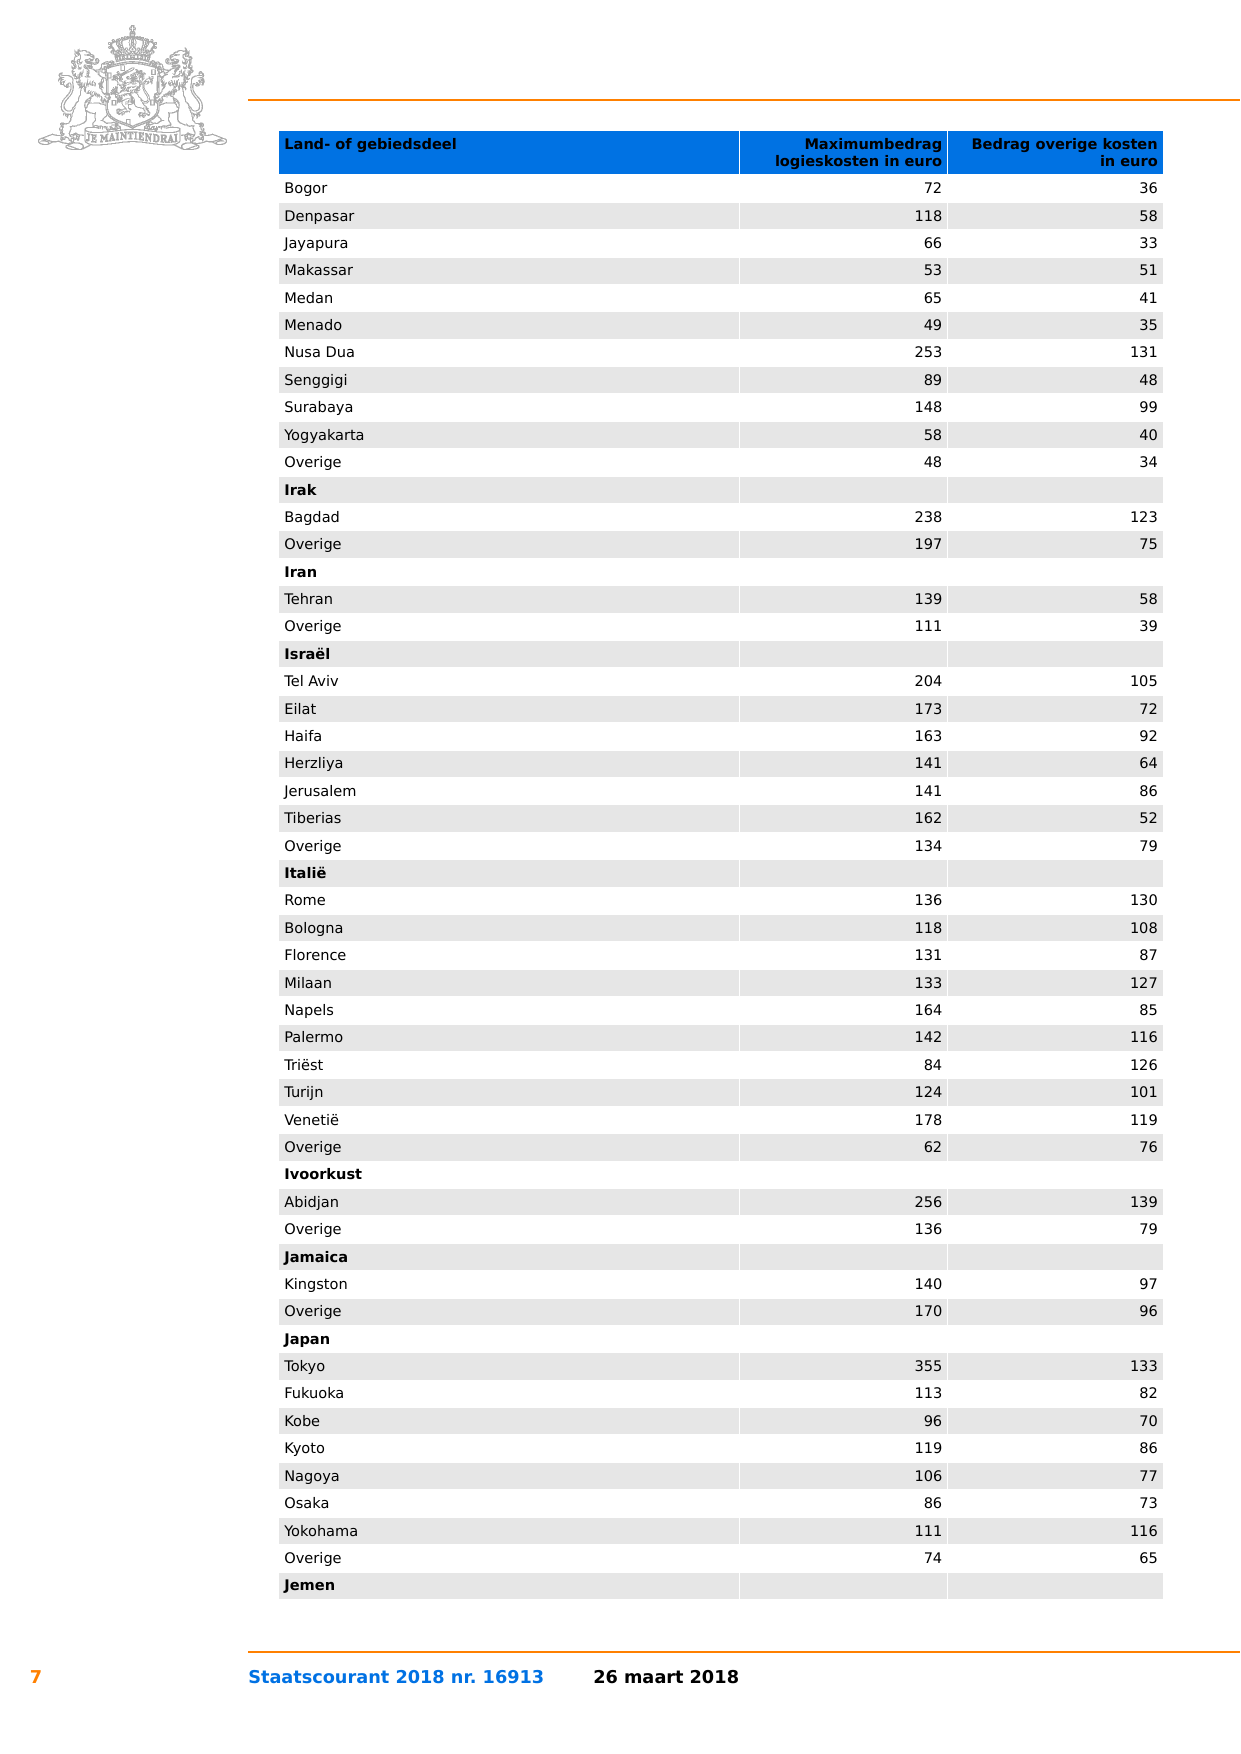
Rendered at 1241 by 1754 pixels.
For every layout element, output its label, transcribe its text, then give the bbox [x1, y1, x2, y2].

table_cell 34 [948, 449, 1163, 476]
table_cell 118 [740, 915, 947, 941]
table_cell Herzliya [279, 751, 739, 777]
table_cell 118 [740, 203, 947, 229]
table_cell 40 [948, 422, 1163, 448]
table_cell 136 [740, 1216, 947, 1243]
table_cell Fukuoka [279, 1381, 739, 1407]
table_cell Italië [279, 860, 739, 887]
table_cell Makassar [279, 258, 739, 284]
table_cell 116 [948, 1025, 1163, 1051]
table_cell 238 [740, 504, 947, 530]
table_cell Medan [279, 285, 739, 311]
table_cell 82 [948, 1381, 1163, 1407]
table_cell 65 [740, 285, 947, 311]
table_cell 58 [948, 203, 1163, 229]
table_cell 253 [740, 340, 947, 366]
table_cell [948, 641, 1163, 667]
table_cell Nusa Dua [279, 340, 739, 366]
table_cell 170 [740, 1299, 947, 1325]
table_cell Bologna [279, 915, 739, 941]
table_cell [740, 860, 947, 887]
table_cell 113 [740, 1381, 947, 1407]
table_header Maximumbedrag logieskosten in euro [740, 131, 947, 174]
table_cell Eilat [279, 696, 739, 722]
table_cell Kyoto [279, 1436, 739, 1462]
table_cell [948, 477, 1163, 503]
table_cell 163 [740, 723, 947, 749]
table_cell [948, 1573, 1163, 1599]
table_cell 256 [740, 1189, 947, 1215]
table_cell 96 [948, 1299, 1163, 1325]
table_cell 48 [740, 449, 947, 476]
table_cell 36 [948, 175, 1163, 202]
table_cell [740, 559, 947, 585]
table_cell 173 [740, 696, 947, 722]
table_cell [740, 1244, 947, 1270]
table_cell 52 [948, 805, 1163, 832]
table_cell [740, 641, 947, 667]
table_cell 140 [740, 1271, 947, 1297]
table_cell 96 [740, 1408, 947, 1434]
table_cell Jemen [279, 1573, 739, 1599]
table_cell Milaan [279, 970, 739, 996]
table_cell 89 [740, 367, 947, 393]
table_cell 49 [740, 312, 947, 339]
table_cell [740, 1573, 947, 1599]
table_cell 64 [948, 751, 1163, 777]
table_cell Florence [279, 943, 739, 969]
table_cell 204 [740, 669, 947, 695]
table_cell 142 [740, 1025, 947, 1051]
table_cell 84 [740, 1052, 947, 1078]
table_cell 87 [948, 943, 1163, 969]
table_cell Triëst [279, 1052, 739, 1078]
table_cell [740, 1162, 947, 1188]
table_cell 133 [740, 970, 947, 996]
table_cell Ivoorkust [279, 1162, 739, 1188]
table_cell Overige [279, 1216, 739, 1243]
table_cell Surabaya [279, 395, 739, 421]
table_cell 33 [948, 230, 1163, 256]
table_cell 119 [948, 1107, 1163, 1133]
table_cell 131 [740, 943, 947, 969]
table_cell 162 [740, 805, 947, 832]
table_cell 86 [948, 778, 1163, 804]
table_cell 62 [740, 1134, 947, 1161]
table_cell Haifa [279, 723, 739, 749]
table_cell [740, 1326, 947, 1352]
table_cell 79 [948, 833, 1163, 859]
table_cell Tehran [279, 586, 739, 613]
table_header Land- of gebiedsdeel [279, 131, 739, 174]
table_cell Menado [279, 312, 739, 339]
table_cell 130 [948, 888, 1163, 914]
table_cell Kobe [279, 1408, 739, 1434]
table_cell 58 [740, 422, 947, 448]
table_cell 101 [948, 1079, 1163, 1106]
table_cell 35 [948, 312, 1163, 339]
table_cell 70 [948, 1408, 1163, 1434]
table_cell Jamaica [279, 1244, 739, 1270]
table_cell 139 [740, 586, 947, 613]
table_cell 53 [740, 258, 947, 284]
table_cell Senggigi [279, 367, 739, 393]
picture [38, 25, 227, 150]
table_cell Iran [279, 559, 739, 585]
table_cell 76 [948, 1134, 1163, 1161]
table_cell 355 [740, 1353, 947, 1380]
table_cell 119 [740, 1436, 947, 1462]
table_cell 116 [948, 1518, 1163, 1544]
table_cell Tiberias [279, 805, 739, 832]
table_cell Rome [279, 888, 739, 914]
table_cell 123 [948, 504, 1163, 530]
table_cell [948, 860, 1163, 887]
table_cell 108 [948, 915, 1163, 941]
table_cell 136 [740, 888, 947, 914]
table_cell 73 [948, 1490, 1163, 1517]
table_cell 148 [740, 395, 947, 421]
table_cell 197 [740, 531, 947, 558]
table_cell Tel Aviv [279, 669, 739, 695]
table_cell [948, 1244, 1163, 1270]
table_cell 141 [740, 751, 947, 777]
table_cell 39 [948, 614, 1163, 640]
table_cell Israël [279, 641, 739, 667]
table_header Bedrag overige kosten in euro [948, 131, 1163, 174]
table_cell Irak [279, 477, 739, 503]
table_cell 111 [740, 614, 947, 640]
table_cell 164 [740, 997, 947, 1023]
table_cell 139 [948, 1189, 1163, 1215]
table_cell 124 [740, 1079, 947, 1106]
table_cell 131 [948, 340, 1163, 366]
table_cell Overige [279, 531, 739, 558]
table_cell Japan [279, 1326, 739, 1352]
table_cell [948, 559, 1163, 585]
table_cell Turijn [279, 1079, 739, 1106]
table_cell 141 [740, 778, 947, 804]
table_cell 97 [948, 1271, 1163, 1297]
table_cell 74 [740, 1545, 947, 1571]
table_cell [948, 1162, 1163, 1188]
table_cell 111 [740, 1518, 947, 1544]
table_cell 65 [948, 1545, 1163, 1571]
table_cell Palermo [279, 1025, 739, 1051]
table_cell Kingston [279, 1271, 739, 1297]
table_cell 133 [948, 1353, 1163, 1380]
table_cell 92 [948, 723, 1163, 749]
table_cell Bagdad [279, 504, 739, 530]
table_cell 79 [948, 1216, 1163, 1243]
table_cell [740, 477, 947, 503]
table_cell Overige [279, 614, 739, 640]
table_cell 48 [948, 367, 1163, 393]
table_cell 85 [948, 997, 1163, 1023]
table_cell Denpasar [279, 203, 739, 229]
table_cell 86 [948, 1436, 1163, 1462]
table_cell 41 [948, 285, 1163, 311]
table_cell Overige [279, 833, 739, 859]
table_cell Tokyo [279, 1353, 739, 1380]
table_cell 178 [740, 1107, 947, 1133]
table_cell Napels [279, 997, 739, 1023]
table_cell 126 [948, 1052, 1163, 1078]
table_cell 72 [740, 175, 947, 202]
table_cell 66 [740, 230, 947, 256]
table_cell 99 [948, 395, 1163, 421]
table_cell 86 [740, 1490, 947, 1517]
table_cell Overige [279, 1545, 739, 1571]
table_cell Overige [279, 1299, 739, 1325]
table_cell Bogor [279, 175, 739, 202]
table_cell Yokohama [279, 1518, 739, 1544]
table_cell 105 [948, 669, 1163, 695]
table_cell 58 [948, 586, 1163, 613]
table_cell Overige [279, 449, 739, 476]
table_cell 77 [948, 1463, 1163, 1489]
table_cell Jayapura [279, 230, 739, 256]
table_cell Abidjan [279, 1189, 739, 1215]
table_cell Overige [279, 1134, 739, 1161]
table_cell Osaka [279, 1490, 739, 1517]
table_cell 127 [948, 970, 1163, 996]
table_cell Nagoya [279, 1463, 739, 1489]
table_cell 106 [740, 1463, 947, 1489]
table_cell 134 [740, 833, 947, 859]
table_cell 51 [948, 258, 1163, 284]
table_cell [948, 1326, 1163, 1352]
table_cell 75 [948, 531, 1163, 558]
table_cell 72 [948, 696, 1163, 722]
table_cell Jerusalem [279, 778, 739, 804]
table_cell Yogyakarta [279, 422, 739, 448]
table_cell Venetië [279, 1107, 739, 1133]
